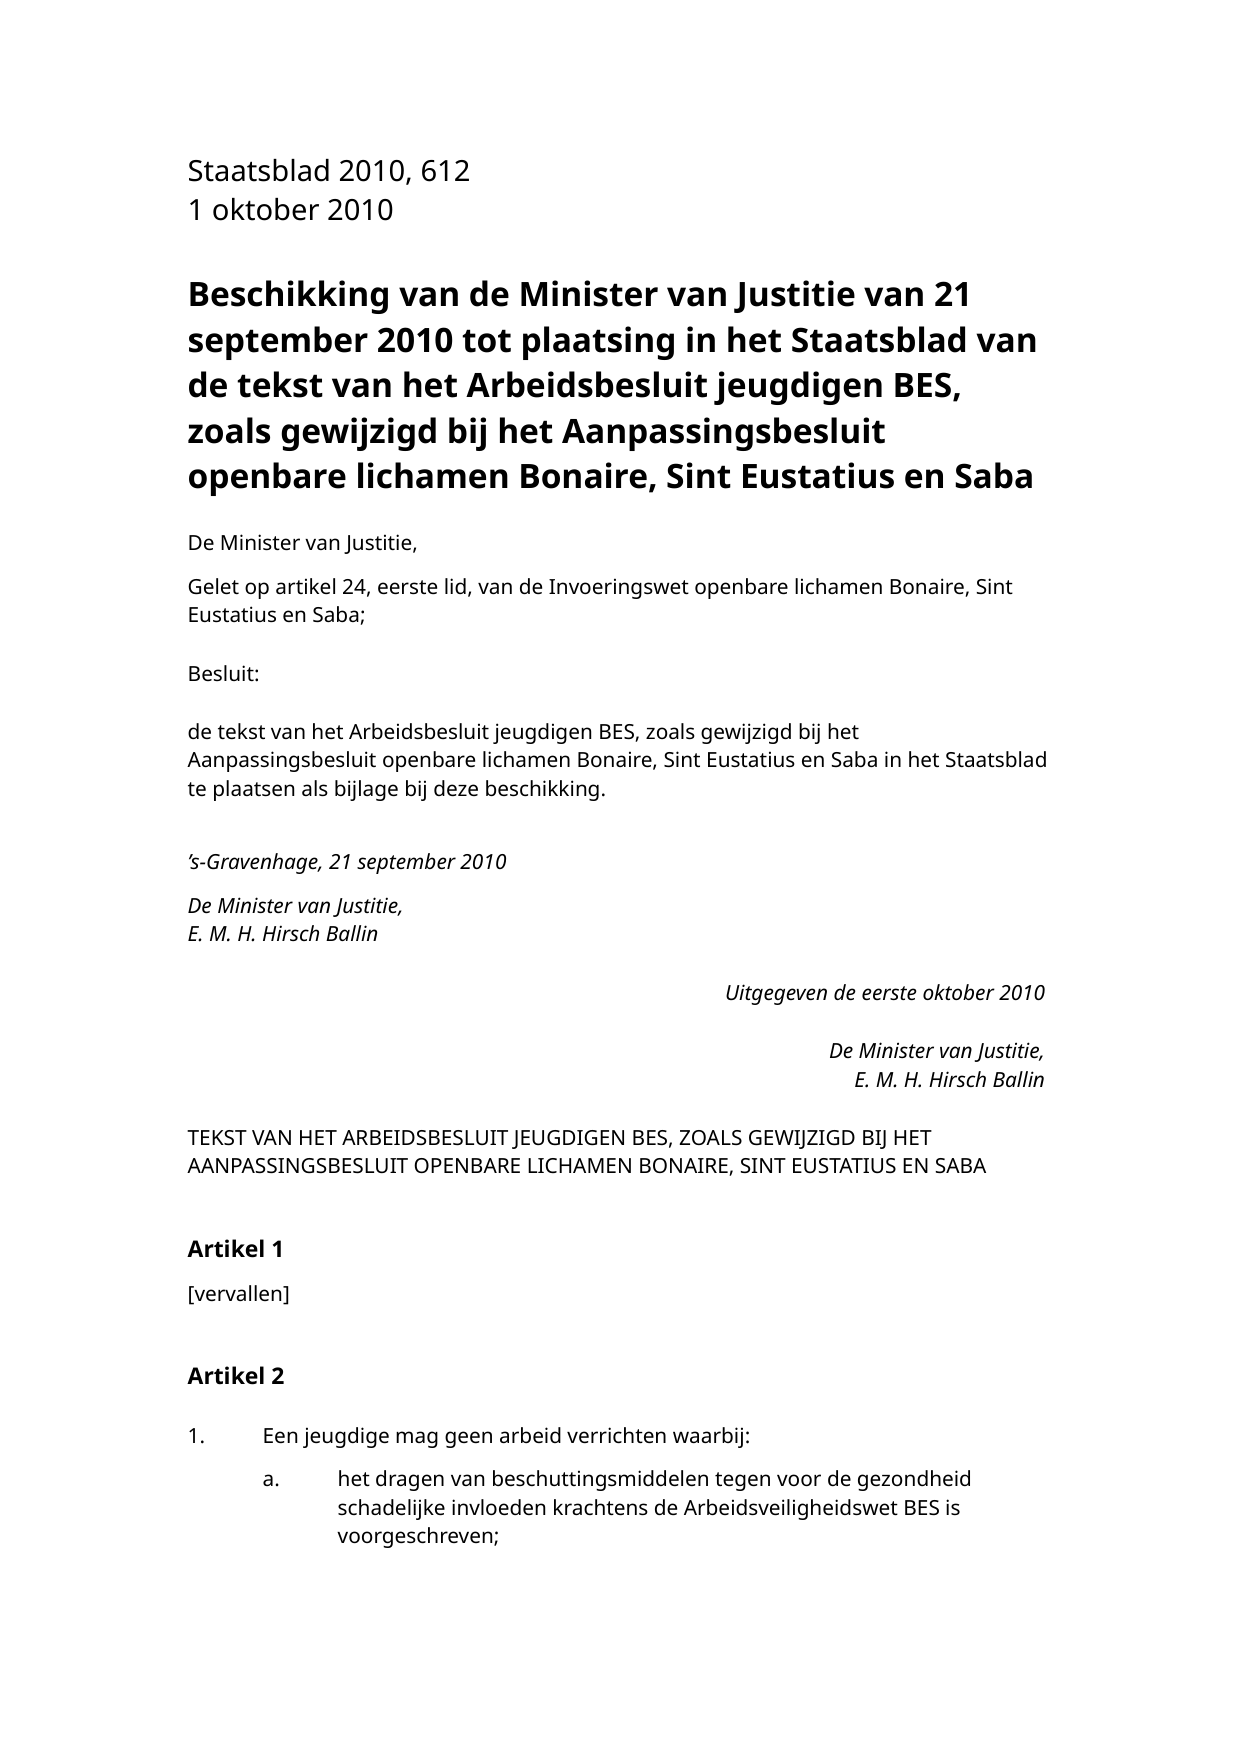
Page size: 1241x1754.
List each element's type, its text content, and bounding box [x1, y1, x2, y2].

text De Minister van Justitie, [187, 1036, 1053, 1065]
subtitle TEKST VAN HET ARBEIDSBESLUIT JEUGDIGEN BES, ZOALS GEWIJZIGD BIJ HET AANPASSINGSBESLUIT OPENBARE LICHAMEN BONAIRE, SINT EUSTATIUS EN SABA [187, 1123, 1053, 1180]
text Gelet op artikel 24, eerste lid, van de Invoeringswet openbare lichamen Bonaire, Sint Eustatius en Saba; [187, 572, 1053, 629]
subtitle Beschikking van de Minister van Justitie van 21 september 2010 tot plaatsing in het Staatsblad van de tekst van het Arbeidsbesluit jeugdigen BES, zoals gewijzigd bij het Aanpassingsbesluit openbare lichamen Bonaire, Sint Eustatius en Saba [187, 271, 1053, 498]
text de tekst van het Arbeidsbesluit jeugdigen BES, zoals gewijzigd bij het Aanpassingsbesluit openbare lichamen Bonaire, Sint Eustatius en Saba in het Staatsblad te plaatsen als bijlage bij deze beschikking. [187, 717, 1053, 802]
list Een jeugdige mag geen arbeid verrichten waarbij: [187, 1421, 1053, 1449]
text Uitgegeven de eerste oktober 2010 [187, 978, 1053, 1006]
text Staatsblad 2010, 612 [187, 150, 1053, 190]
subtitle Artikel 2 [187, 1360, 1053, 1391]
text E. M. H. Hirsch Ballin [187, 1065, 1053, 1093]
text Besluit: [187, 659, 1053, 687]
text ’s-Gravenhage, 21 september 2010 [187, 847, 1053, 876]
text De Minister van Justitie, [187, 528, 1053, 557]
list het dragen van beschuttingsmiddelen tegen voor de gezondheid schadelijke invloeden krachtens de Arbeidsveiligheidswet BES is voorgeschreven; [262, 1464, 1053, 1550]
subtitle Artikel 1 [187, 1232, 1053, 1264]
text 1 oktober 2010 [187, 190, 1053, 229]
text E. M. H. Hirsch Ballin [187, 919, 1053, 948]
text De Minister van Justitie, [187, 891, 1053, 919]
text [vervallen] [187, 1279, 1053, 1307]
